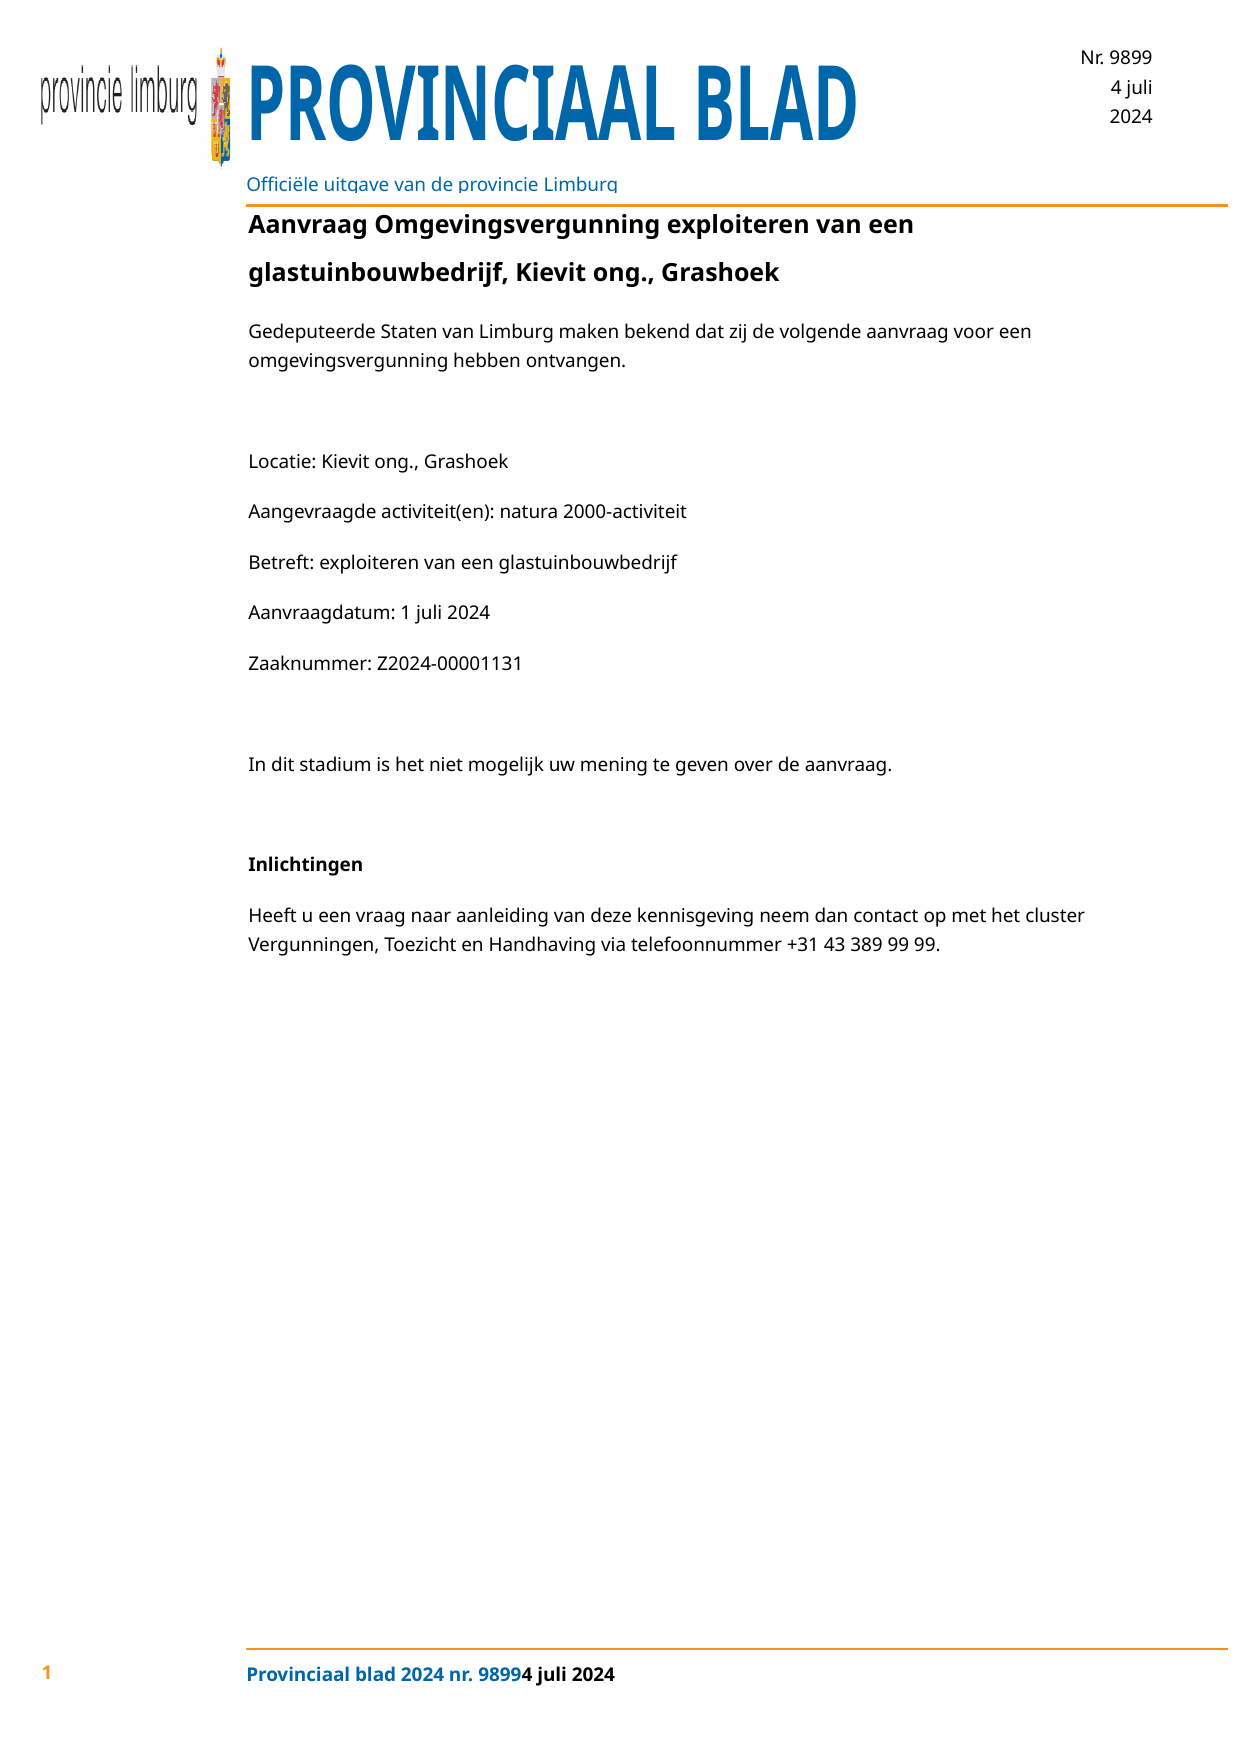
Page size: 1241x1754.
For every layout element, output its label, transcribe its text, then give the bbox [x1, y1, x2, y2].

text Aanvraagdatum: 1 juli 2024 [248, 599, 1152, 625]
text Zaaknummer: Z2024-00001131 [248, 650, 1152, 676]
text Locatie: Kievit ong., Grashoek [248, 448, 1152, 474]
text Inlichtingen [248, 852, 1152, 877]
text Aanvraag Omgevingsvergunning exploiteren van een glastuinbouwbedrijf, Kievit ong., Grashoek [248, 207, 1152, 288]
text Aangevraagde activiteit(en): natura 2000-activiteit [248, 499, 1152, 524]
text Gedeputeerde Staten van Limburg maken bekend dat zij de volgende aanvraag voor een omgevingsvergunning hebben ontvangen. [248, 318, 1152, 373]
text Heeft u een vraag naar aanleiding van deze kennisgeving neem dan contact op met het cluster Vergunningen, Toezicht en Handhaving via telefoonnummer +31 43 389 99 99. [248, 902, 1152, 957]
picture [41, 47, 231, 172]
text In dit stadium is het niet mogelijk uw mening te geven over de aanvraag. [248, 751, 1152, 777]
text Betreft: exploiteren van een glastuinbouwbedrijf [248, 549, 1152, 575]
